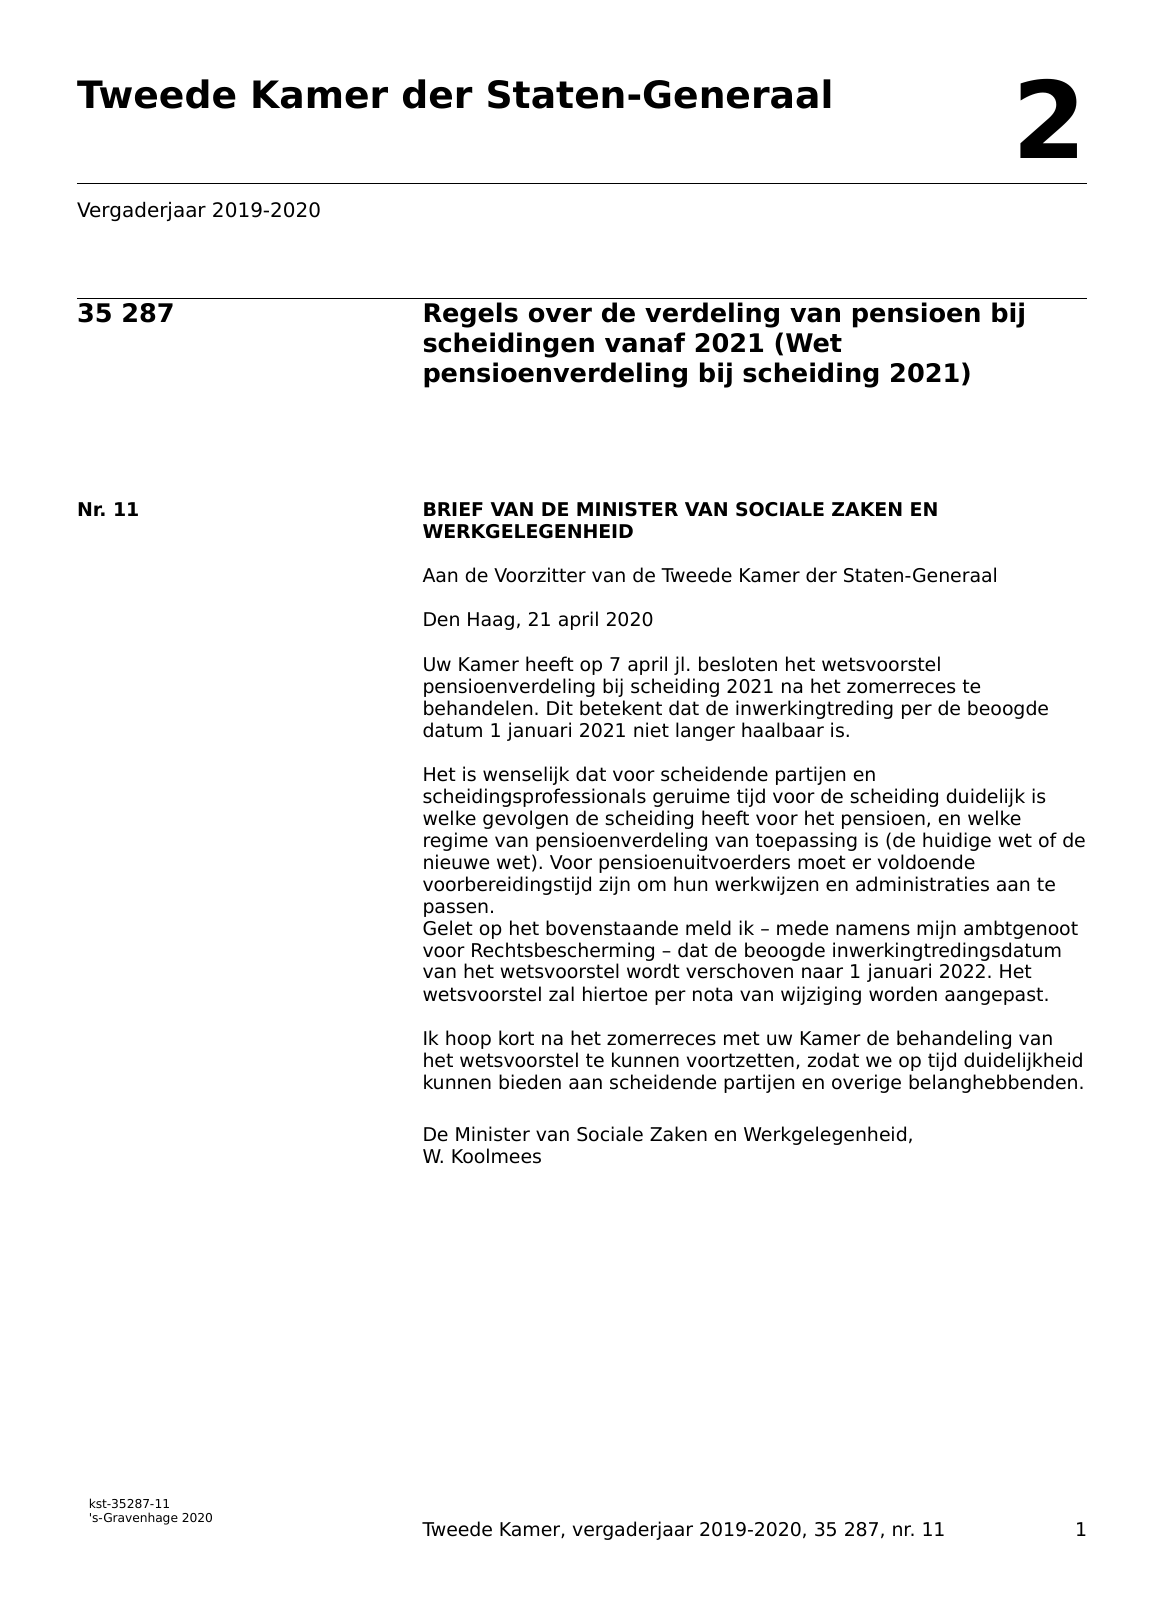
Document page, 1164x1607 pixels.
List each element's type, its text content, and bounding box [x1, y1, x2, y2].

text kst-35287-11 [88, 1497, 323, 1511]
text Uw Kamer heeft op 7 april jl. besloten het wetsvoorstel pensioenverdeling bij scheiding 2021 na het zomerreces te behandelen. Dit betekent dat de inwerkingtreding per de beoogde datum 1 januari 2021 niet langer haalbaar is. [422, 653, 1087, 741]
table_header 2 [886, 59, 1087, 183]
text De Minister van Sociale Zaken en Werkgelegenheid, W. Koolmees [422, 1123, 1087, 1167]
subtitle 35 287 Regels over de verdeling van pensioen bij scheidingen vanaf 2021 (Wet pensioenverdeling bij scheiding 2021) [77, 299, 1087, 388]
table_header Tweede Kamer der Staten-Generaal [77, 59, 886, 183]
text Aan de Voorzitter van de Tweede Kamer der Staten-Generaal [422, 565, 1087, 587]
text Den Haag, 21 april 2020 [422, 609, 1087, 631]
text 's-Gravenhage 2020 [88, 1511, 323, 1525]
text Het is wenselijk dat voor scheidende partijen en scheidingsprofessionals geruime tijd voor de scheiding duidelijk is welke gevolgen de scheiding heeft voor het pensioen, en welke regime van pensioenverdeling van toepassing is (de huidige wet of de nieuwe wet). Voor pensioenuitvoerders moet er voldoende voorbereidingstijd zijn om hun werkwijzen en administraties aan te passen. [422, 764, 1087, 917]
subtitle Nr. 11 BRIEF VAN DE MINISTER VAN SOCIALE ZAKEN EN WERKGELEGENHEID [77, 499, 1087, 543]
text Ik hoop kort na het zomerreces met uw Kamer de behandeling van het wetsvoorstel te kunnen voortzetten, zodat we op tijd duidelijkheid kunnen bieden aan scheidende partijen en overige belanghebbenden. [422, 1028, 1087, 1093]
text Gelet op het bovenstaande meld ik – mede namens mijn ambtgenoot voor Rechtsbescherming – dat de beoogde inwerkingtredingsdatum van het wetsvoorstel wordt verschoven naar 1 januari 2022. Het wetsvoorstel zal hiertoe per nota van wijziging worden aangepast. [422, 917, 1087, 1005]
table_cell Vergaderjaar 2019-2020 [77, 184, 1087, 298]
